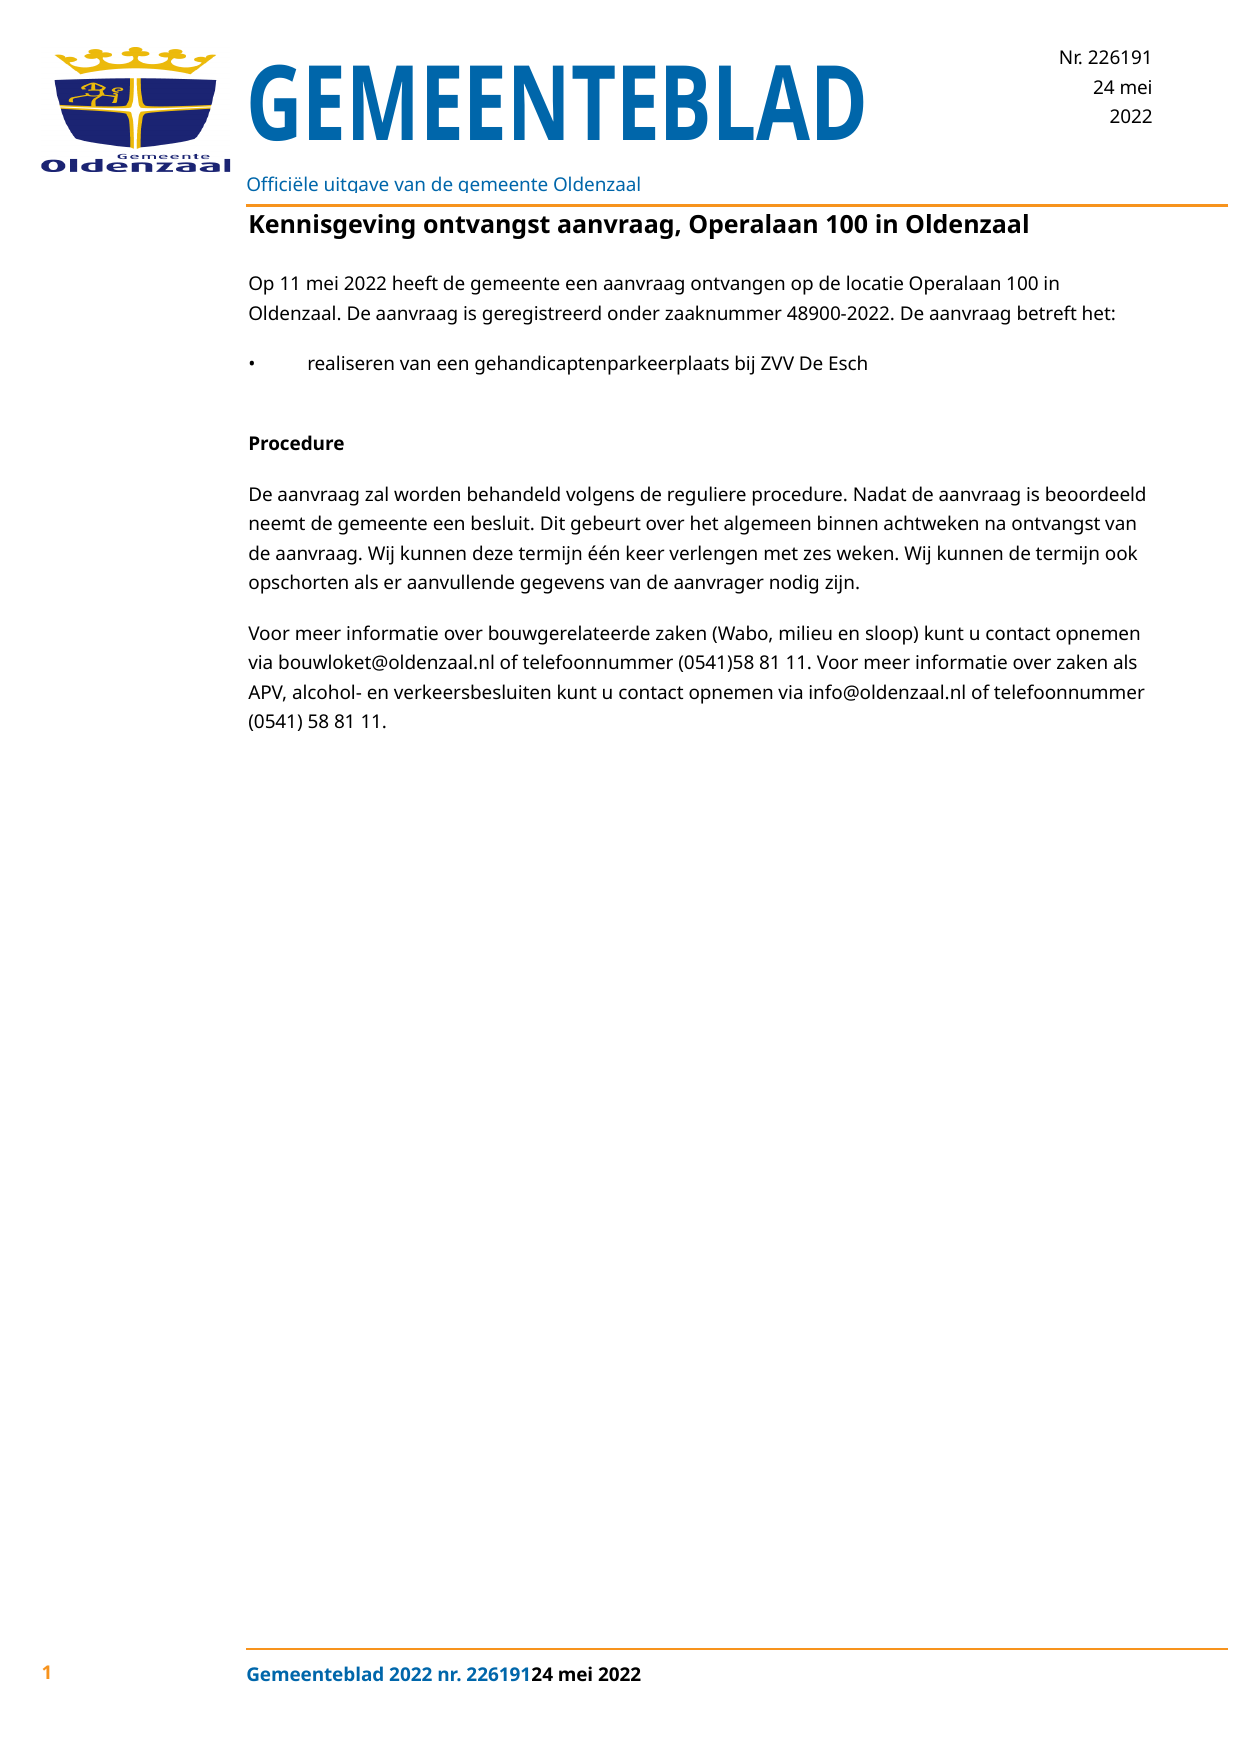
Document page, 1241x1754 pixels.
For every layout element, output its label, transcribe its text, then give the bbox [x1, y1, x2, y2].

picture [41, 47, 231, 172]
text Op 11 mei 2022 heeft de gemeente een aanvraag ontvangen op de locatie Operalaan 100 in Oldenzaal. De aanvraag is geregistreerd onder zaaknummer 48900-2022. De aanvraag betreft het: [248, 270, 1152, 326]
text Voor meer informatie over bouwgerelateerde zaken (Wabo, milieu en sloop) kunt u contact opnemen via bouwloket@oldenzaal.nl of telefoonnummer (0541)58 81 11. Voor meer informatie over zaken als APV, alcohol- en verkeersbesluiten kunt u contact opnemen via info@oldenzaal.nl of telefoonnummer (0541) 58 81 11. [248, 620, 1152, 734]
text Kennisgeving ontvangst aanvraag, Operalaan 100 in Oldenzaal [248, 207, 1152, 241]
list realiseren van een gehandicaptenparkeerplaats bij ZVV De Esch [248, 350, 1152, 376]
text Procedure [248, 430, 1152, 456]
text De aanvraag zal worden behandeld volgens de reguliere procedure. Nadat de aanvraag is beoordeeld neemt de gemeente een besluit. Dit gebeurt over het algemeen binnen achtweken na ontvangst van de aanvraag. Wij kunnen deze termijn één keer verlengen met zes weken. Wij kunnen de termijn ook opschorten als er aanvullende gegevens van de aanvrager nodig zijn. [248, 481, 1152, 595]
